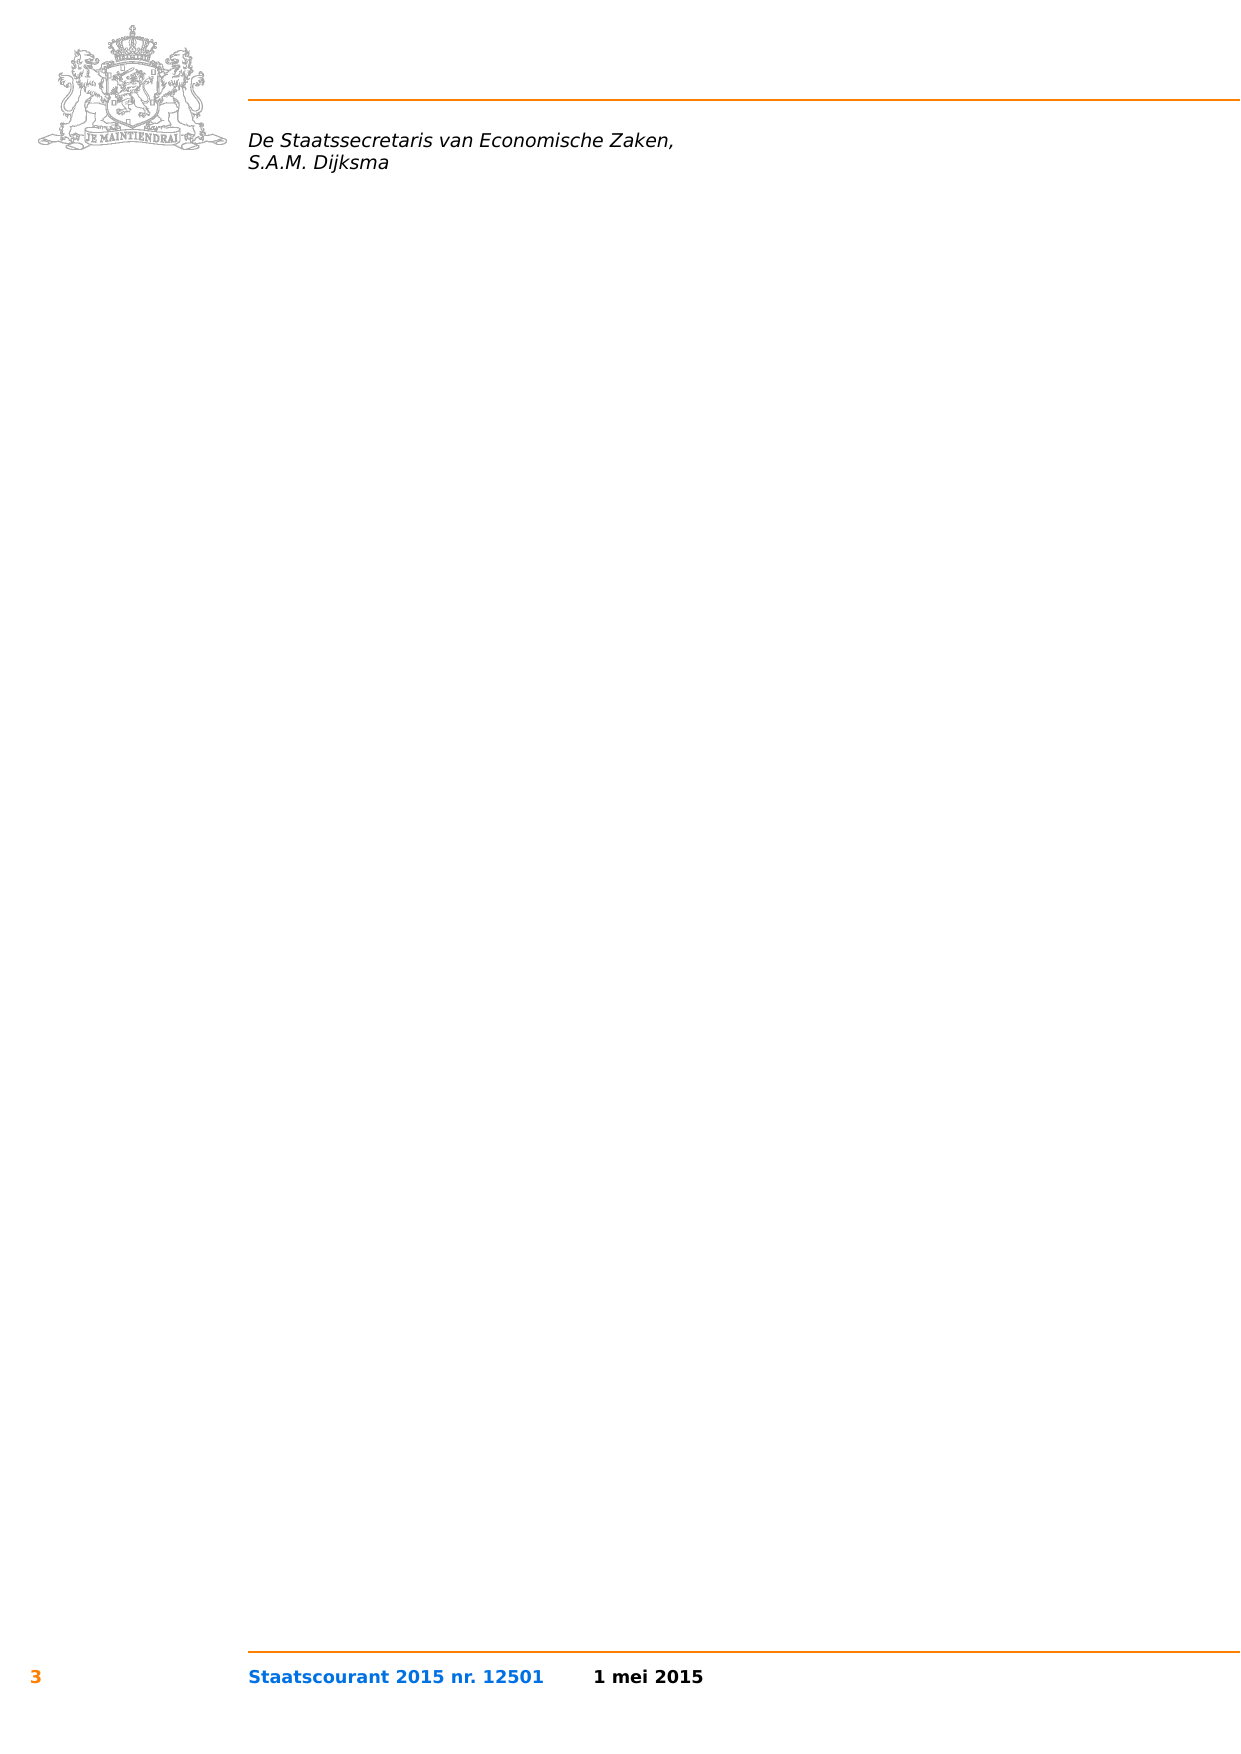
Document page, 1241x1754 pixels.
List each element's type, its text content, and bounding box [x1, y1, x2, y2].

text De Staatssecretaris van Economische Zaken, S.A.M. Dijksma [248, 130, 1163, 174]
picture [38, 25, 227, 150]
